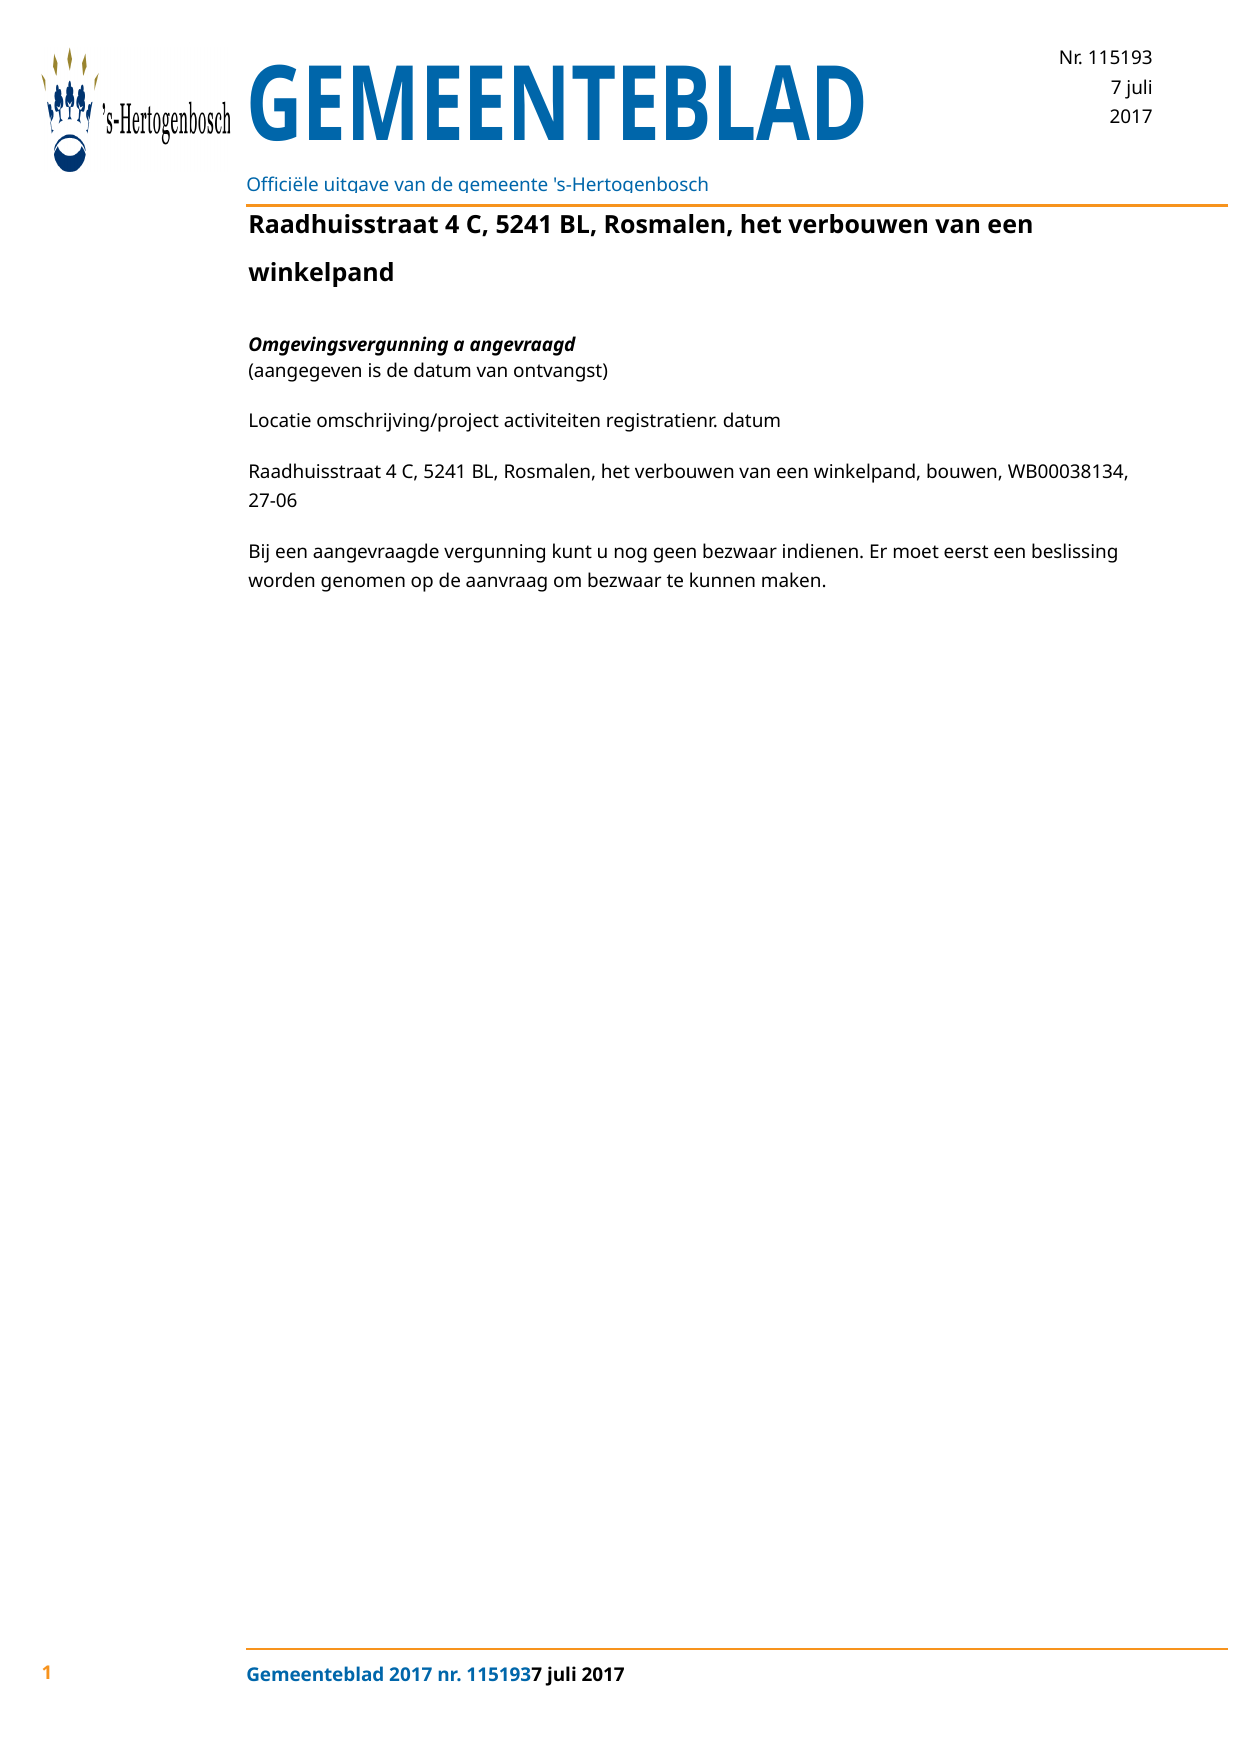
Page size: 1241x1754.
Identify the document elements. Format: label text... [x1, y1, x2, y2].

picture [41, 47, 231, 172]
text Omgevingsvergunning a angevraagd [248, 331, 1152, 357]
text Locatie omschrijving/project activiteiten registratienr. datum [248, 408, 1152, 433]
text Bij een aangevraagde vergunning kunt u nog geen bezwaar indienen. Er moet eerst een beslissing worden genomen op de aanvraag om bezwaar te kunnen maken. [248, 538, 1152, 593]
text Raadhuisstraat 4 C, 5241 BL, Rosmalen, het verbouwen van een winkelpand, bouwen, WB00038134, 27-06 [248, 458, 1152, 513]
text (aangegeven is de datum van ontvangst) [248, 357, 1152, 383]
text Raadhuisstraat 4 C, 5241 BL, Rosmalen, het verbouwen van een winkelpand [248, 207, 1152, 288]
